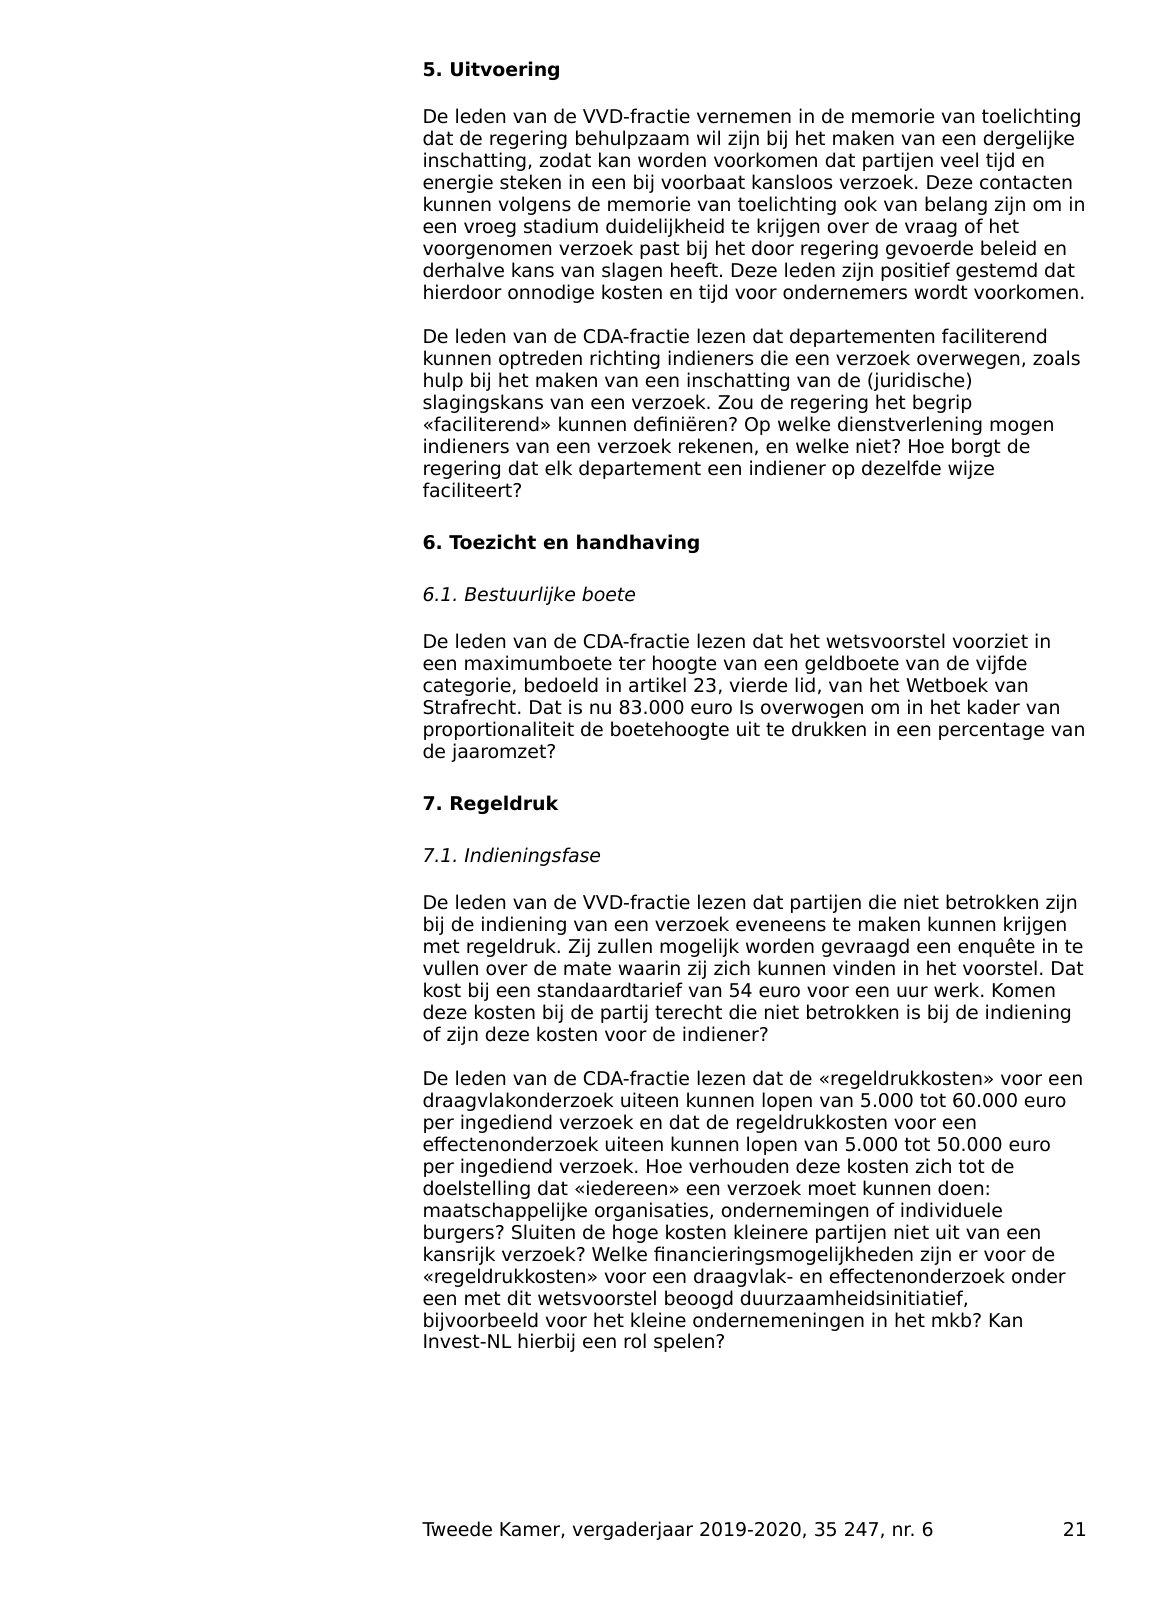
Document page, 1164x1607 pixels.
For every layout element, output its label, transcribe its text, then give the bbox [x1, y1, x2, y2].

subtitle 5. Uitvoering [422, 59, 1087, 81]
text De leden van de CDA-fractie lezen dat departementen faciliterend kunnen optreden richting indieners die een verzoek overwegen, zoals hulp bij het maken van een inschatting van de (juridische) slagingskans van een verzoek. Zou de regering het begrip «faciliterend» kunnen definiëren? Op welke dienstverlening mogen indieners van een verzoek rekenen, en welke niet? Hoe borgt de regering dat elk departement een indiener op dezelfde wijze faciliteert? [422, 326, 1087, 502]
text De leden van de VVD-fractie vernemen in de memorie van toelichting dat de regering behulpzaam wil zijn bij het maken van een dergelijke inschatting, zodat kan worden voorkomen dat partijen veel tijd en energie steken in een bij voorbaat kansloos verzoek. Deze contacten kunnen volgens de memorie van toelichting ook van belang zijn om in een vroeg stadium duidelijkheid te krijgen over de vraag of het voorgenomen verzoek past bij het door regering gevoerde beleid en derhalve kans van slagen heeft. Deze leden zijn positief gestemd dat hierdoor onnodige kosten en tijd voor ondernemers wordt voorkomen. [422, 106, 1087, 304]
subtitle 7.1. Indieningsfase [422, 845, 1087, 867]
subtitle 6.1. Bestuurlijke boete [422, 584, 1087, 606]
subtitle 7. Regeldruk [422, 793, 1087, 815]
subtitle 6. Toezicht en handhaving [422, 532, 1087, 554]
text De leden van de VVD-fractie lezen dat partijen die niet betrokken zijn bij de indiening van een verzoek eveneens te maken kunnen krijgen met regeldruk. Zij zullen mogelijk worden gevraagd een enquête in te vullen over de mate waarin zij zich kunnen vinden in het voorstel. Dat kost bij een standaardtarief van 54 euro voor een uur werk. Komen deze kosten bij de partij terecht die niet betrokken is bij de indiening of zijn deze kosten voor de indiener? [422, 892, 1087, 1046]
text De leden van de CDA-fractie lezen dat het wetsvoorstel voorziet in een maximumboete ter hoogte van een geldboete van de vijfde categorie, bedoeld in artikel 23, vierde lid, van het Wetboek van Strafrecht. Dat is nu 83.000 euro Is overwogen om in het kader van proportionaliteit de boetehoogte uit te drukken in een percentage van de jaaromzet? [422, 631, 1087, 763]
text De leden van de CDA-fractie lezen dat de «regeldrukkosten» voor een draagvlakonderzoek uiteen kunnen lopen van 5.000 tot 60.000 euro per ingediend verzoek en dat de regeldrukkosten voor een effectenonderzoek uiteen kunnen lopen van 5.000 tot 50.000 euro per ingediend verzoek. Hoe verhouden deze kosten zich tot de doelstelling dat «iedereen» een verzoek moet kunnen doen: maatschappelijke organisaties, ondernemingen of individuele burgers? Sluiten de hoge kosten kleinere partijen niet uit van een kansrijk verzoek? Welke financieringsmogelijkheden zijn er voor de «regeldrukkosten» voor een draagvlak- en effectenonderzoek onder een met dit wetsvoorstel beoogd duurzaamheidsinitiatief, bijvoorbeeld voor het kleine ondernemeningen in het mkb? Kan Invest-NL hierbij een rol spelen? [422, 1068, 1087, 1353]
